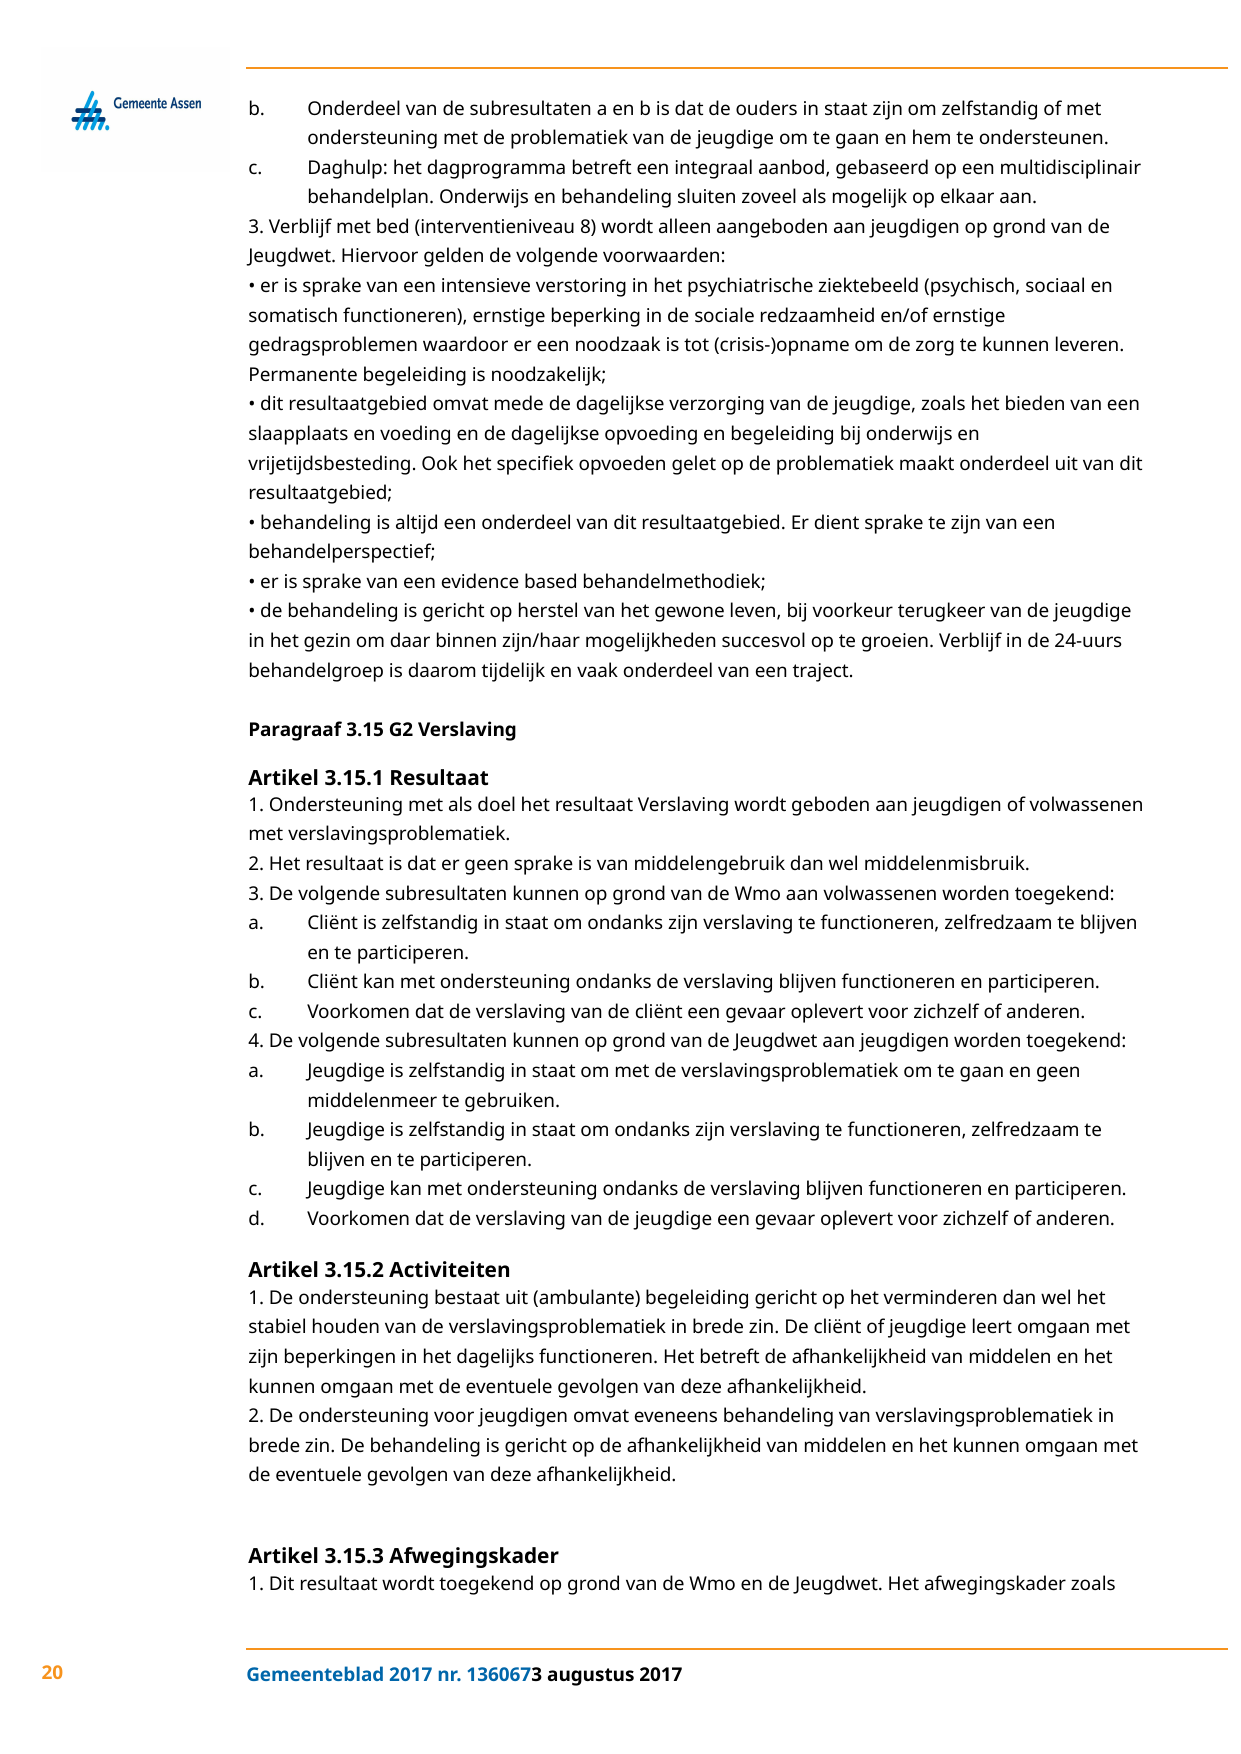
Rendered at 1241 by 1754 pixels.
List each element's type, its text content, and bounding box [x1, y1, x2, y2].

text • de behandeling is gericht op herstel van het gewone leven, bij voorkeur terugkeer van de jeugdige in het gezin om daar binnen zijn/haar mogelijkheden succesvol op te groeien. Verblijf in de 24-uurs behandelgroep is daarom tijdelijk en vaak onderdeel van een traject. [248, 598, 1152, 683]
text • er is sprake van een intensieve verstoring in het psychiatrische ziektebeeld (psychisch, sociaal en somatisch functioneren), ernstige beperking in de sociale redzaamheid en/of ernstige gedragsproblemen waardoor er een noodzaak is tot (crisis-)opname om de zorg te kunnen leveren. Permanente begeleiding is noodzakelijk; [248, 272, 1152, 387]
list Voorkomen dat de verslaving van de cliënt een gevaar oplevert voor zichzelf of anderen. [248, 998, 1152, 1024]
text • behandeling is altijd een onderdeel van dit resultaatgebied. Er dient sprake te zijn van een behandelperspectief; [248, 509, 1152, 564]
text Artikel 3.15.1 Resultaat [248, 763, 1152, 791]
list Voorkomen dat de verslaving van de jeugdige een gevaar oplevert voor zichzelf of anderen. [248, 1205, 1152, 1231]
list Jeugdige kan met ondersteuning ondanks de verslaving blijven functioneren en participeren. [248, 1176, 1152, 1201]
text 1. Ondersteuning met als doel het resultaat Verslaving wordt geboden aan jeugdigen of volwassenen met verslavingsproblematiek. [248, 791, 1152, 846]
text Paragraaf 3.15 G2 Verslaving [248, 716, 1152, 742]
text 2. De ondersteuning voor jeugdigen omvat eveneens behandeling van verslavingsproblematiek in brede zin. De behandeling is gericht op de afhankelijkheid van middelen en het kunnen omgaan met de eventuele gevolgen van deze afhankelijkheid. [248, 1402, 1152, 1487]
text Artikel 3.15.2 Activiteiten [248, 1256, 1152, 1284]
text 3. Verblijf met bed (interventieniveau 8) wordt alleen aangeboden aan jeugdigen op grond van de Jeugdwet. Hiervoor gelden de volgende voorwaarden: [248, 213, 1152, 268]
list Jeugdige is zelfstandig in staat om met de verslavingsproblematiek om te gaan en geen middelenmeer te gebruiken. [248, 1057, 1152, 1113]
text 1. Dit resultaat wordt toegekend op grond van de Wmo en de Jeugdwet. Het afwegingskader zoals [248, 1570, 1152, 1596]
text 2. Het resultaat is dat er geen sprake is van middelengebruik dan wel middelenmisbruik. [248, 850, 1152, 876]
text 3. De volgende subresultaten kunnen op grond van de Wmo aan volwassenen worden toegekend: [248, 880, 1152, 906]
list Cliënt kan met ondersteuning ondanks de verslaving blijven functioneren en participeren. [248, 968, 1152, 994]
text Artikel 3.15.3 Afwegingskader [248, 1542, 1152, 1570]
picture [41, 47, 231, 172]
list Jeugdige is zelfstandig in staat om ondanks zijn verslaving te functioneren, zelfredzaam te blijven en te participeren. [248, 1116, 1152, 1172]
list Cliënt is zelfstandig in staat om ondanks zijn verslaving te functioneren, zelfredzaam te blijven en te participeren. [248, 909, 1152, 965]
text 1. De ondersteuning bestaat uit (ambulante) begeleiding gericht op het verminderen dan wel het stabiel houden van de verslavingsproblematiek in brede zin. De cliënt of jeugdige leert omgaan met zijn beperkingen in het dagelijks functioneren. Het betreft de afhankelijkheid van middelen en het kunnen omgaan met de eventuele gevolgen van deze afhankelijkheid. [248, 1284, 1152, 1398]
text 4. De volgende subresultaten kunnen op grond van de Jeugdwet aan jeugdigen worden toegekend: [248, 1028, 1152, 1053]
text • dit resultaatgebied omvat mede de dagelijkse verzorging van de jeugdige, zoals het bieden van een slaapplaats en voeding en de dagelijkse opvoeding en begeleiding bij onderwijs en vrijetijdsbesteding. Ook het specifiek opvoeden gelet op de problematiek maakt onderdeel uit van dit resultaatgebied; [248, 391, 1152, 505]
text • er is sprake van een evidence based behandelmethodiek; [248, 568, 1152, 594]
list Onderdeel van de subresultaten a en b is dat de ouders in staat zijn om zelfstandig of met ondersteuning met de problematiek van de jeugdige om te gaan en hem te ondersteunen. [248, 95, 1152, 150]
list Daghulp: het dagprogramma betreft een integraal aanbod, gebaseerd op een multidisciplinair behandelplan. Onderwijs en behandeling sluiten zoveel als mogelijk op elkaar aan. [248, 154, 1152, 209]
